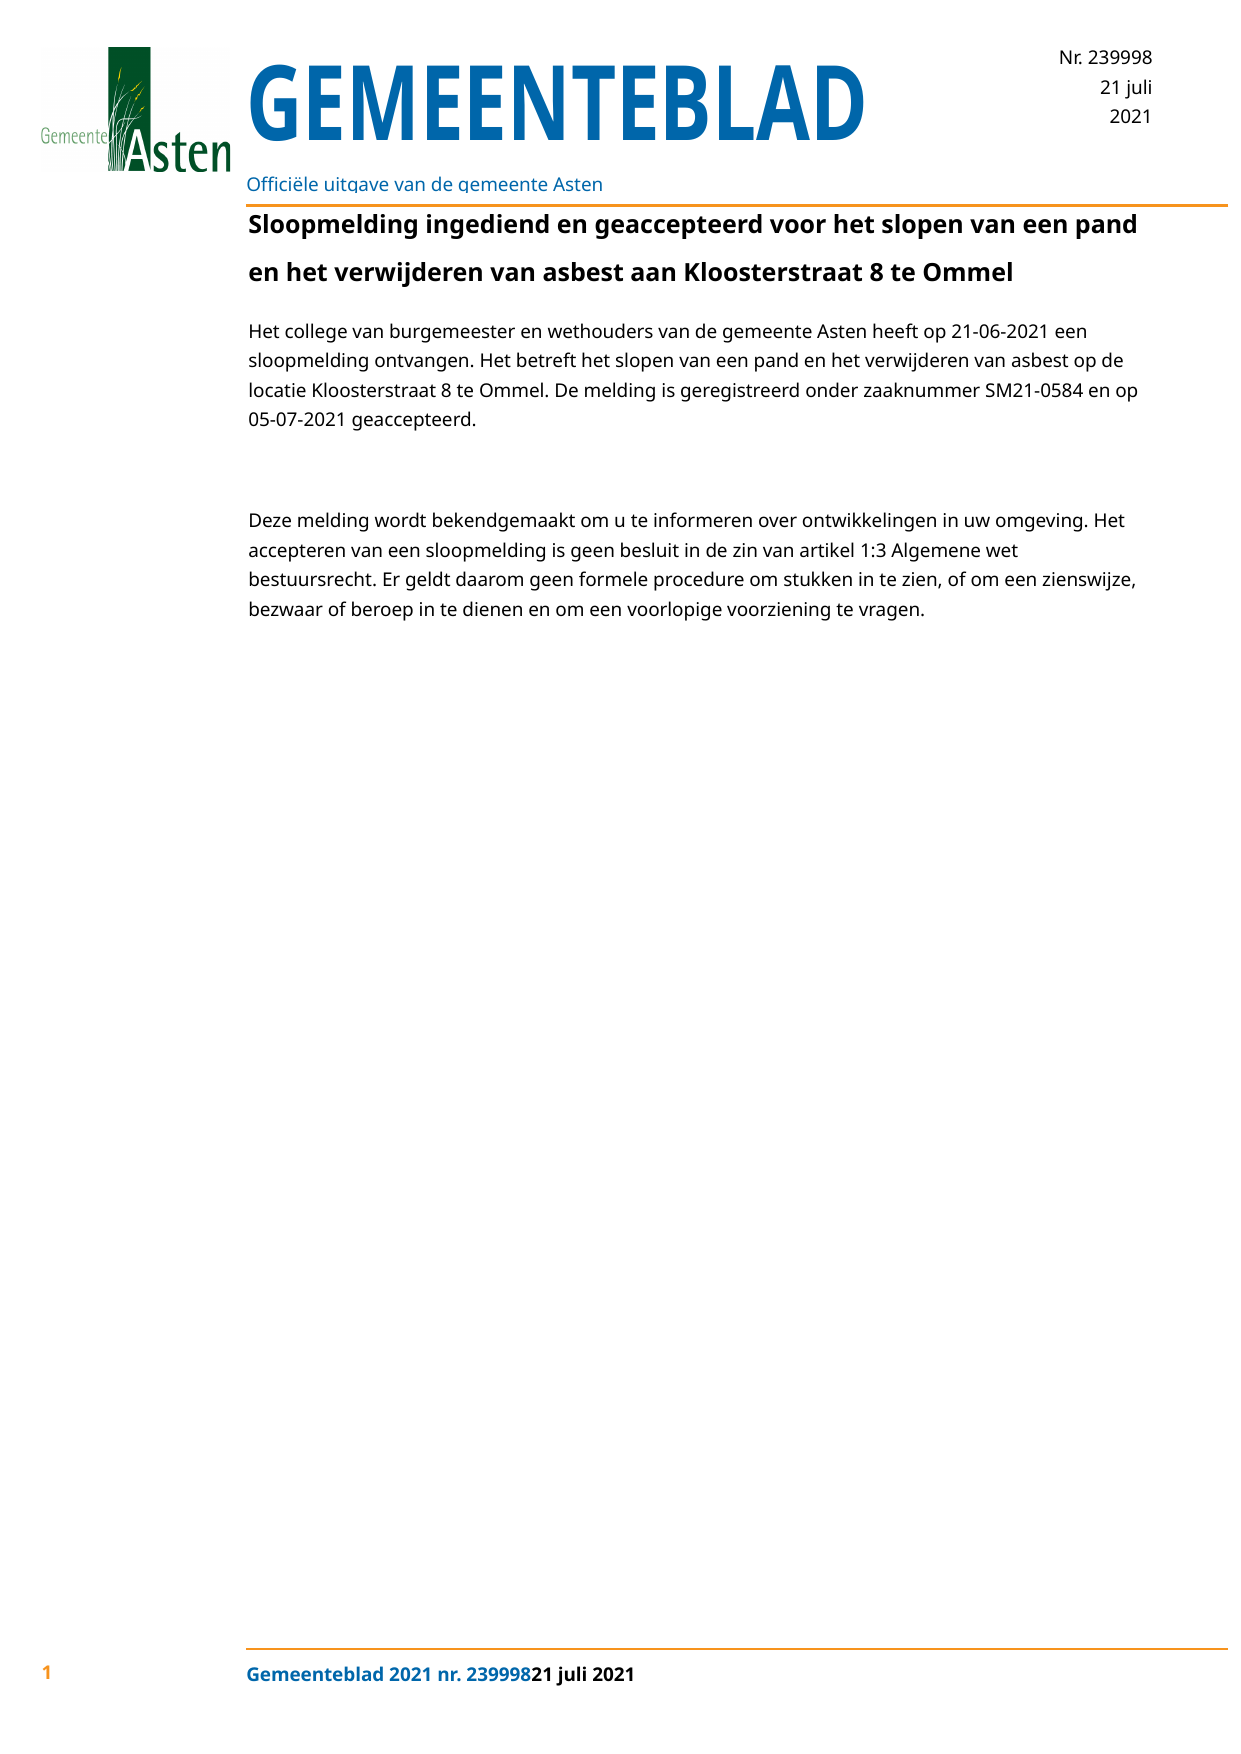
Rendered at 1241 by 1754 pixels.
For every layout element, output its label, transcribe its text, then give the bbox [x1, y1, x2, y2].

text Sloopmelding ingediend en geaccepteerd voor het slopen van een pand en het verwijderen van asbest aan Kloosterstraat 8 te Ommel [248, 207, 1152, 288]
text Het college van burgemeester en wethouders van de gemeente Asten heeft op 21-06-2021 een sloopmelding ontvangen. Het betreft het slopen van een pand en het verwijderen van asbest op de locatie Kloosterstraat 8 te Ommel. De melding is geregistreerd onder zaaknummer SM21-0584 en op 05-07-2021 geaccepteerd. [248, 318, 1152, 432]
picture [41, 47, 231, 172]
text Deze melding wordt bekendgemaakt om u te informeren over ontwikkelingen in uw omgeving. Het accepteren van een sloopmelding is geen besluit in de zin van artikel 1:3 Algemene wet bestuursrecht. Er geldt daarom geen formele procedure om stukken in te zien, of om een zienswijze, bezwaar of beroep in te dienen en om een voorlopige voorziening te vragen. [248, 507, 1152, 622]
